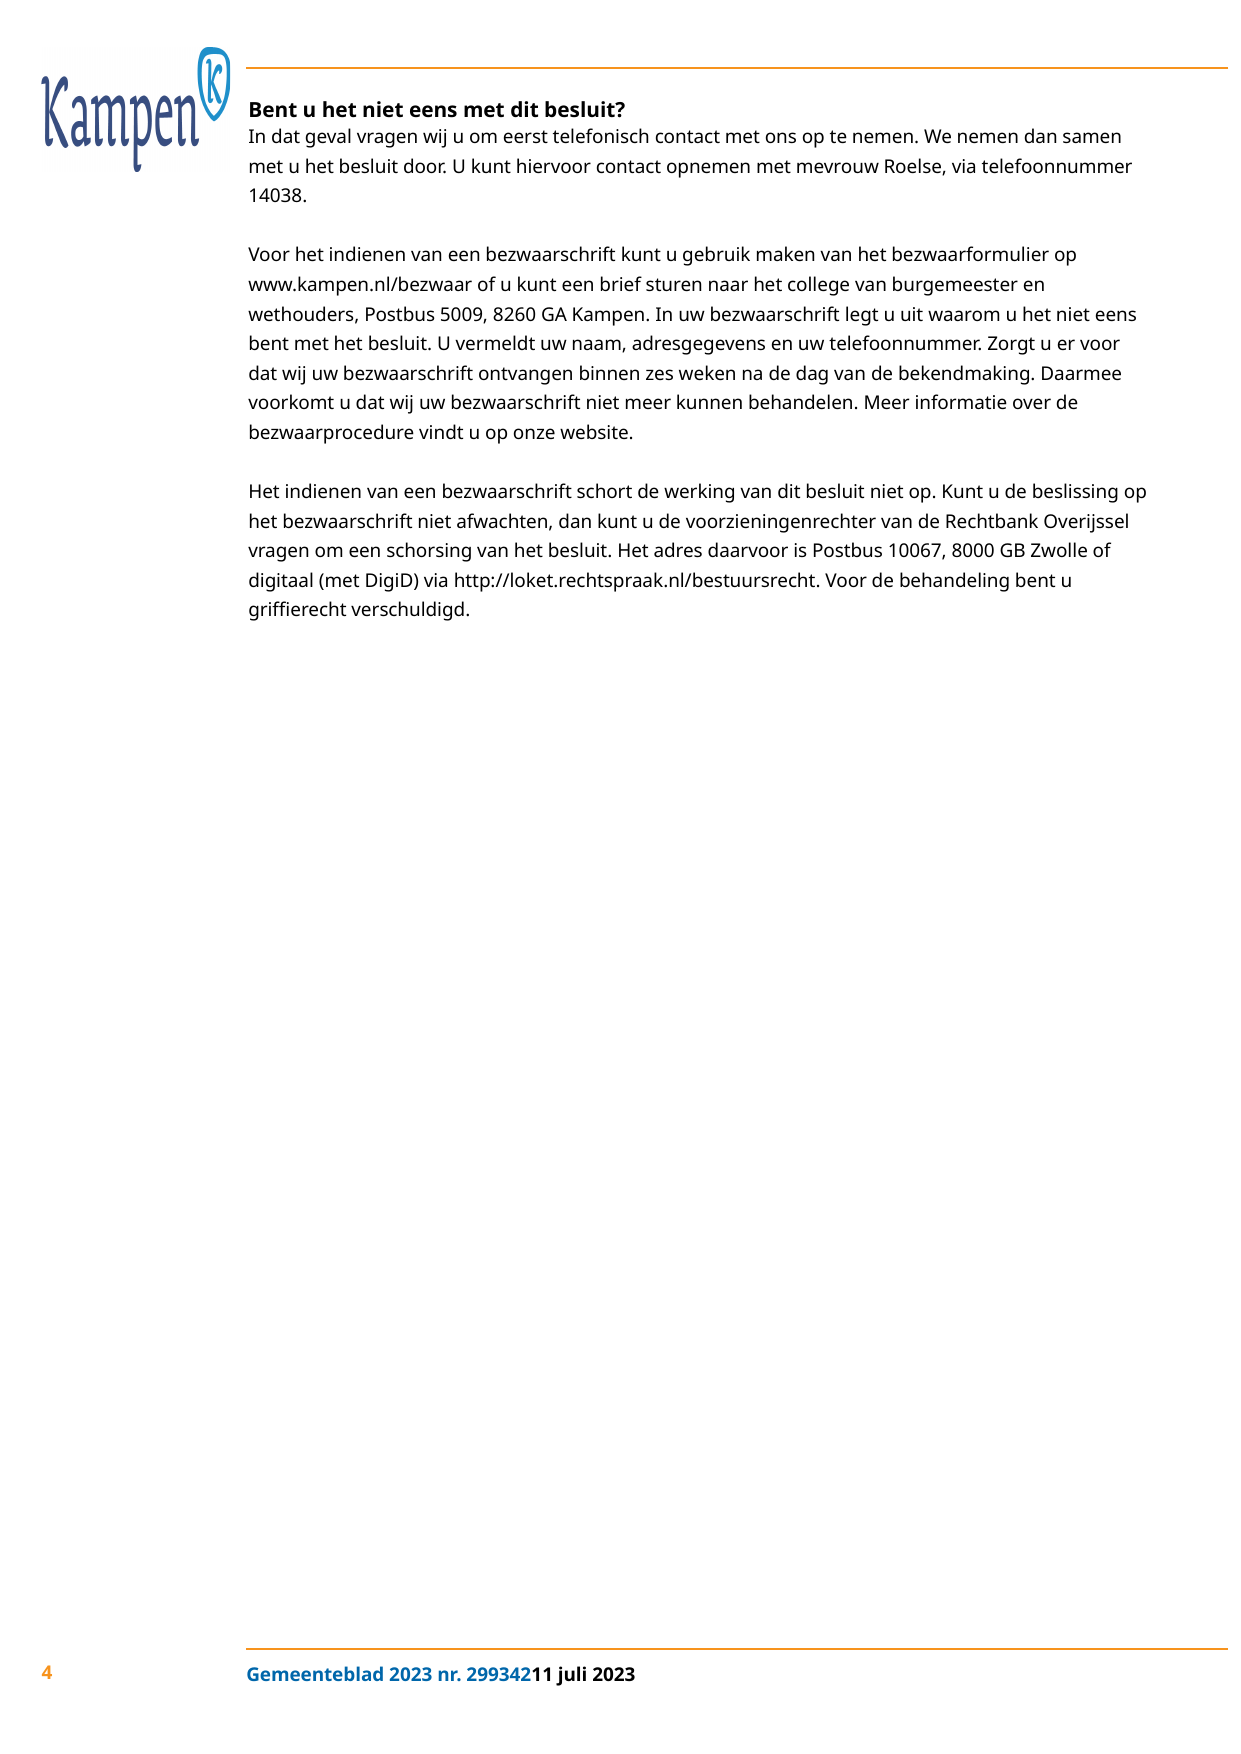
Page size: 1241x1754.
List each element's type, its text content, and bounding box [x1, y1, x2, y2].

picture [41, 47, 231, 172]
text Voor het indienen van een bezwaarschrift kunt u gebruik maken van het bezwaarformulier op www.kampen.nl/bezwaar of u kunt een brief sturen naar het college van burgemeester en wethouders, Postbus 5009, 8260 GA Kampen. In uw bezwaarschrift legt u uit waarom u het niet eens bent met het besluit. U vermeldt uw naam, adresgegevens en uw telefoonnummer. Zorgt u er voor dat wij uw bezwaarschrift ontvangen binnen zes weken na de dag van de bekendmaking. Daarmee voorkomt u dat wij uw bezwaarschrift niet meer kunnen behandelen. Meer informatie over de bezwaarprocedure vindt u op onze website. [248, 242, 1152, 445]
text Bent u het niet eens met dit besluit? [248, 95, 1152, 123]
text In dat geval vragen wij u om eerst telefonisch contact met ons op te nemen. We nemen dan samen met u het besluit door. U kunt hiervoor contact opnemen met mevrouw Roelse, via telefoonnummer 14038. [248, 123, 1152, 208]
text Het indienen van een bezwaarschrift schort de werking van dit besluit niet op. Kunt u de beslissing op het bezwaarschrift niet afwachten, dan kunt u de voorzieningenrechter van de Rechtbank Overijssel vragen om een schorsing van het besluit. Het adres daarvoor is Postbus 10067, 8000 GB Zwolle of digitaal (met DigiD) via http://loket.rechtspraak.nl/bestuursrecht. Voor de behandeling bent u griffierecht verschuldigd. [248, 478, 1152, 622]
